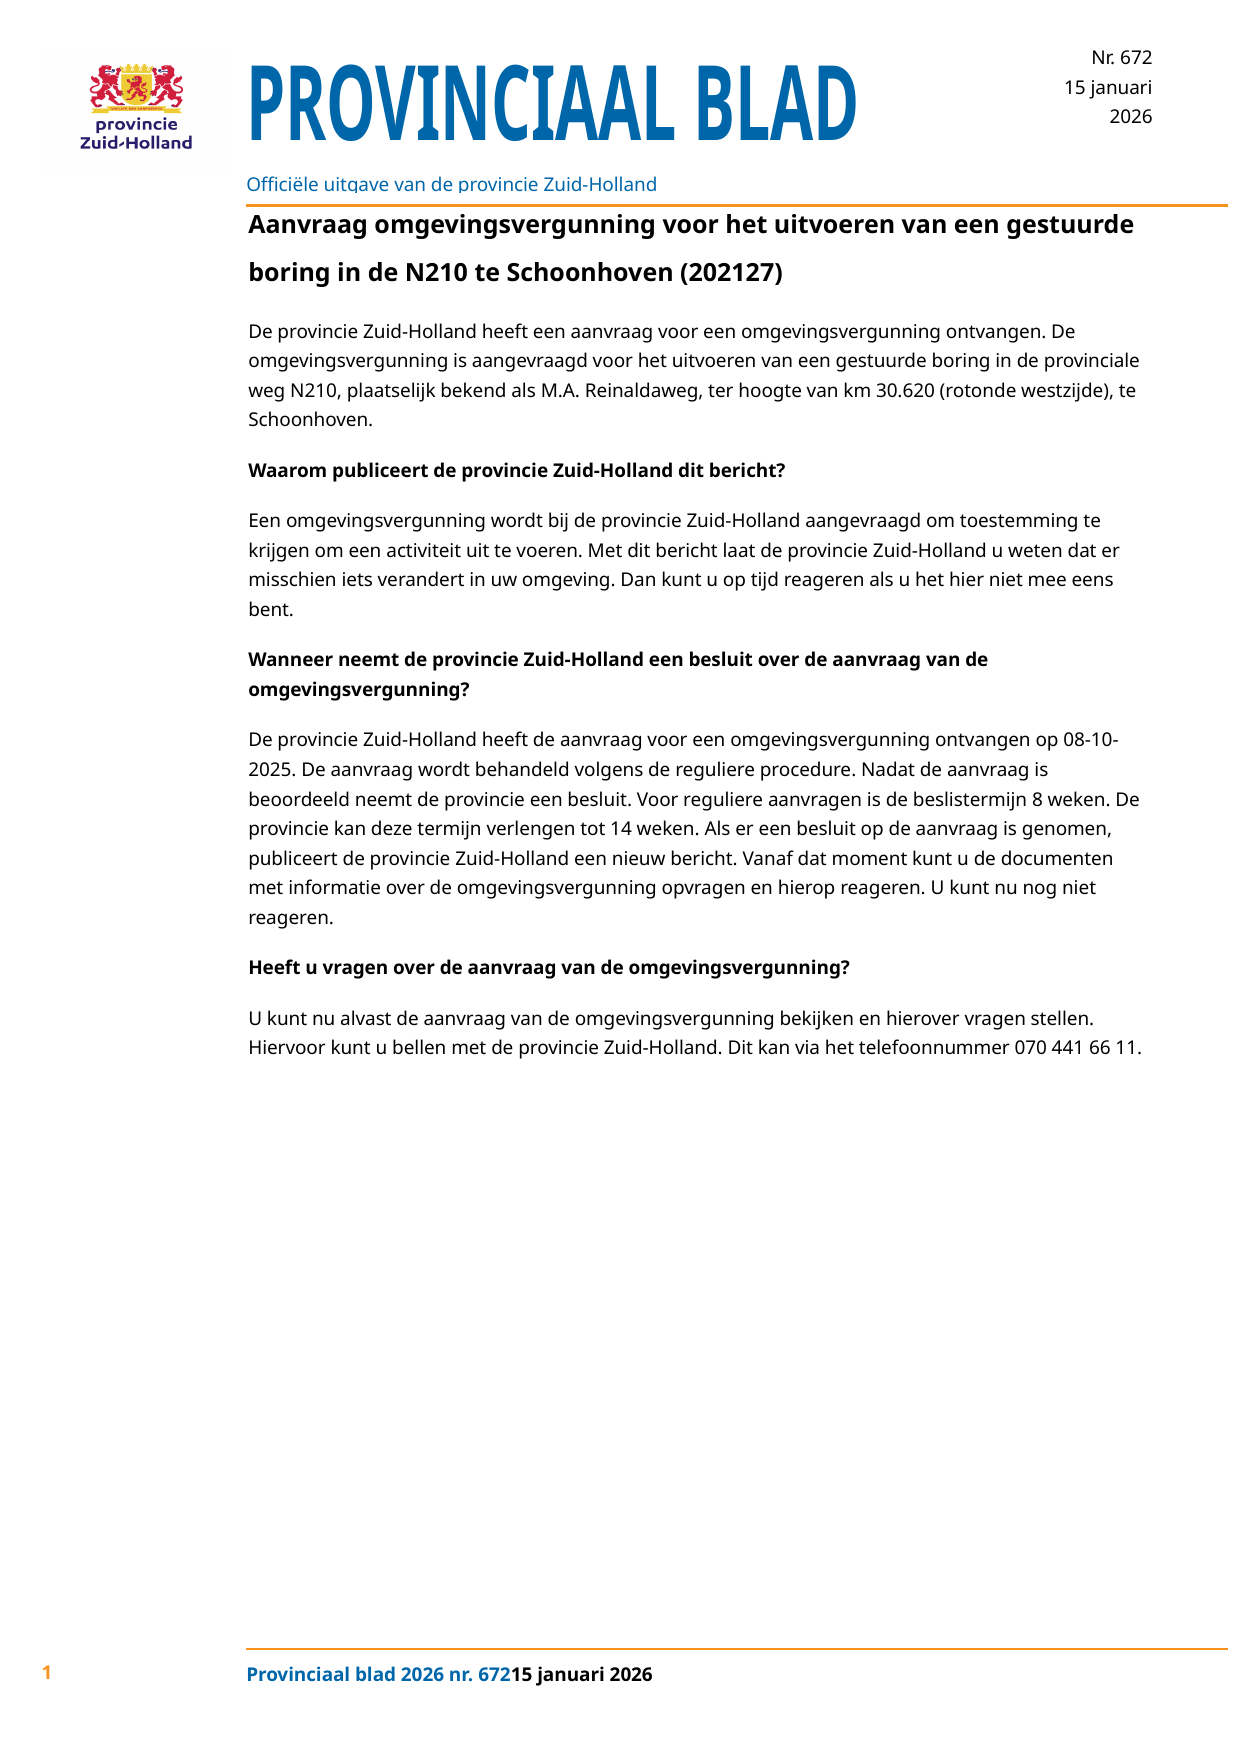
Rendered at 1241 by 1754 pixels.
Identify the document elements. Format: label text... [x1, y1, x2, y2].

text De provincie Zuid-Holland heeft een aanvraag voor een omgevingsvergunning ontvangen. De omgevingsvergunning is aangevraagd voor het uitvoeren van een gestuurde boring in de provinciale weg N210, plaatselijk bekend als M.A. Reinaldaweg, ter hoogte van km 30.620 (rotonde westzijde), te Schoonhoven. [248, 318, 1152, 432]
text Heeft u vragen over de aanvraag van de omgevingsvergunning? [248, 954, 1152, 980]
text De provincie Zuid-Holland heeft de aanvraag voor een omgevingsvergunning ontvangen op 08-10-2025. De aanvraag wordt behandeld volgens de reguliere procedure. Nadat de aanvraag is beoordeeld neemt de provincie een besluit. Voor reguliere aanvragen is de beslistermijn 8 weken. De provincie kan deze termijn verlengen tot 14 weken. Als er een besluit op de aanvraag is genomen, publiceert de provincie Zuid-Holland een nieuw bericht. Vanaf dat moment kunt u de documenten met informatie over de omgevingsvergunning opvragen en hierop reageren. U kunt nu nog niet reageren. [248, 727, 1152, 930]
text Een omgevingsvergunning wordt bij de provincie Zuid-Holland aangevraagd om toestemming te krijgen om een activiteit uit te voeren. Met dit bericht laat de provincie Zuid-Holland u weten dat er misschien iets verandert in uw omgeving. Dan kunt u op tijd reageren als u het hier niet mee eens bent. [248, 507, 1152, 622]
picture [41, 47, 231, 172]
text Waarom publiceert de provincie Zuid-Holland dit bericht? [248, 457, 1152, 483]
text Aanvraag omgevingsvergunning voor het uitvoeren van een gestuurde boring in de N210 te Schoonhoven (202127) [248, 207, 1152, 288]
text Wanneer neemt de provincie Zuid-Holland een besluit over de aanvraag van de omgevingsvergunning? [248, 647, 1152, 702]
text U kunt nu alvast de aanvraag van de omgevingsvergunning bekijken en hierover vragen stellen. Hiervoor kunt u bellen met de provincie Zuid-Holland. Dit kan via het telefoonnummer 070 441 66 11. [248, 1005, 1152, 1060]
